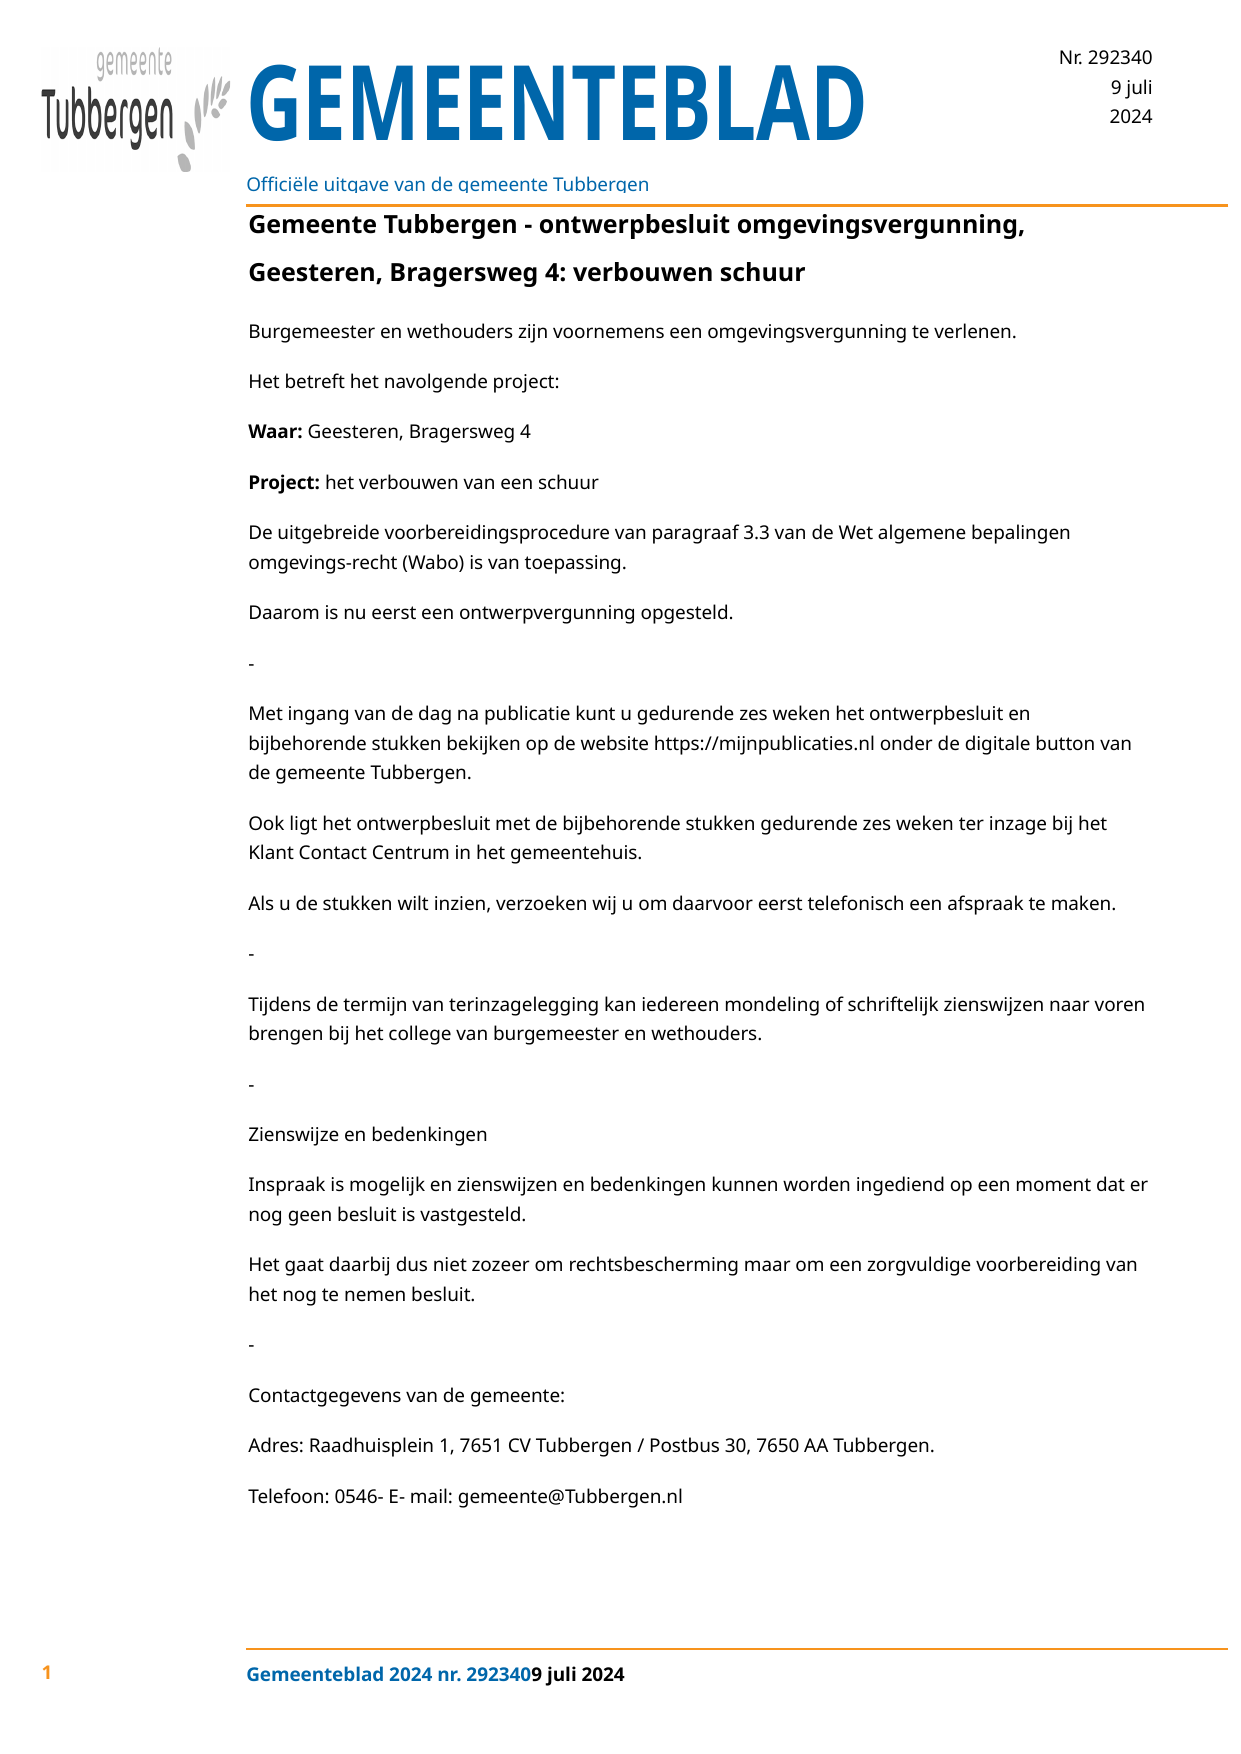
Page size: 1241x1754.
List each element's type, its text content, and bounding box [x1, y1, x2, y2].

text Daarom is nu eerst een ontwerpvergunning opgesteld. [248, 599, 1152, 625]
text - [248, 650, 1152, 676]
text Het betreft het navolgende project: [248, 368, 1152, 394]
text - [248, 1071, 1152, 1097]
text - [248, 1332, 1152, 1357]
text Zienswijze en bedenkingen [248, 1121, 1152, 1147]
text Tijdens de termijn van terinzagelegging kan iedereen mondeling of schriftelijk zienswijzen naar voren brengen bij het college van burgemeester en wethouders. [248, 991, 1152, 1046]
text Burgemeester en wethouders zijn voornemens een omgevingsvergunning te verlenen. [248, 318, 1152, 344]
text Als u de stukken wilt inzien, verzoeken wij u om daarvoor eerst telefonisch een afspraak te maken. [248, 890, 1152, 916]
text Gemeente Tubbergen - ontwerpbesluit omgevingsvergunning, Geesteren, Bragersweg 4: verbouwen schuur [248, 207, 1152, 288]
text Het gaat daarbij dus niet zozeer om rechtsbescherming maar om een zorgvuldige voorbereiding van het nog te nemen besluit. [248, 1252, 1152, 1307]
text Contactgegevens van de gemeente: [248, 1382, 1152, 1408]
text Waar: Geesteren, Bragersweg 4 [248, 419, 1152, 444]
text Ook ligt het ontwerpbesluit met de bijbehorende stukken gedurende zes weken ter inzage bij het Klant Contact Centrum in het gemeentehuis. [248, 810, 1152, 865]
text Adres: Raadhuisplein 1, 7651 CV Tubbergen / Postbus 30, 7650 AA Tubbergen. [248, 1432, 1152, 1458]
text - [248, 940, 1152, 966]
text Project: het verbouwen van een schuur [248, 469, 1152, 495]
text De uitgebreide voorbereidingsprocedure van paragraaf 3.3 van de Wet algemene bepalingen omgevings-recht (Wabo) is van toepassing. [248, 519, 1152, 575]
picture [41, 47, 231, 172]
text Inspraak is mogelijk en zienswijzen en bedenkingen kunnen worden ingediend op een moment dat er nog geen besluit is vastgesteld. [248, 1172, 1152, 1227]
text Telefoon: 0546- E- mail: gemeente@Tubbergen.nl [248, 1483, 1152, 1509]
text Met ingang van de dag na publicatie kunt u gedurende zes weken het ontwerpbesluit en bijbehorende stukken bekijken op de website https://mijnpublicaties.nl onder de digitale button van de gemeente Tubbergen. [248, 700, 1152, 785]
